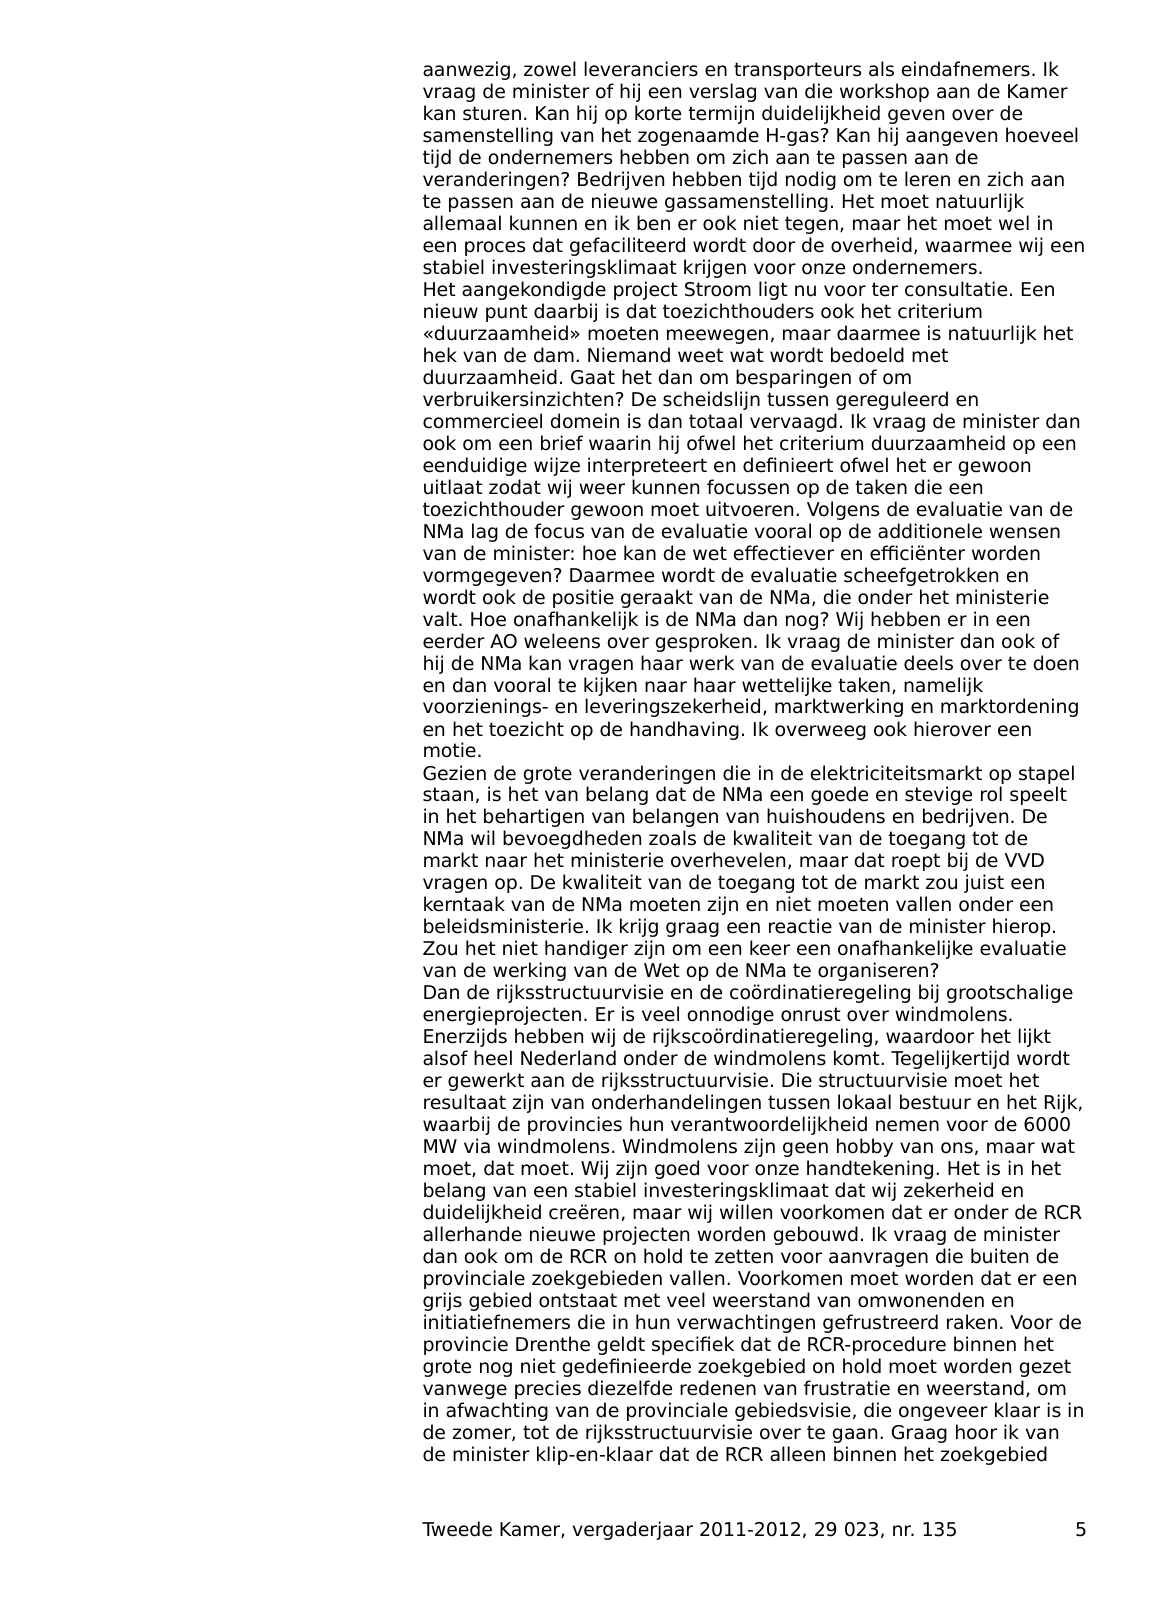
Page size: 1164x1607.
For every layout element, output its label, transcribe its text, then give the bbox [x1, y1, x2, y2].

text Het aangekondigde project Stroom ligt nu voor ter consultatie. Een nieuw punt daarbij is dat toezichthouders ook het criterium «duurzaamheid» moeten meewegen, maar daarmee is natuurlijk het hek van de dam. Niemand weet wat wordt bedoeld met duurzaamheid. Gaat het dan om besparingen of om verbruikersinzichten? De scheidslijn tussen gereguleerd en commercieel domein is dan totaal vervaagd. Ik vraag de minister dan ook om een brief waarin hij ofwel het criterium duurzaamheid op een eenduidige wijze interpreteert en definieert ofwel het er gewoon uitlaat zodat wij weer kunnen focussen op de taken die een toezichthouder gewoon moet uitvoeren. Volgens de evaluatie van de NMa lag de focus van de evaluatie vooral op de additionele wensen van de minister: hoe kan de wet effectiever en efficiënter worden vormgegeven? Daarmee wordt de evaluatie scheefgetrokken en wordt ook de positie geraakt van de NMa, die onder het ministerie valt. Hoe onafhankelijk is de NMa dan nog? Wij hebben er in een eerder AO weleens over gesproken. Ik vraag de minister dan ook of hij de NMa kan vragen haar werk van de evaluatie deels over te doen en dan vooral te kijken naar haar wettelijke taken, namelijk voorzienings- en leveringszekerheid, marktwerking en marktordening en het toezicht op de handhaving. Ik overweeg ook hierover een motie. [422, 279, 1087, 762]
text Dan de rijksstructuurvisie en de coördinatieregeling bij grootschalige energieprojecten. Er is veel onnodige onrust over windmolens. Enerzijds hebben wij de rijkscoördinatieregeling, waardoor het lijkt alsof heel Nederland onder de windmolens komt. Tegelijkertijd wordt er gewerkt aan de rijksstructuurvisie. Die structuurvisie moet het resultaat zijn van onderhandelingen tussen lokaal bestuur en het Rijk, waarbij de provincies hun verantwoordelijkheid nemen voor de 6000 MW via windmolens. Windmolens zijn geen hobby van ons, maar wat moet, dat moet. Wij zijn goed voor onze handtekening. Het is in het belang van een stabiel investeringsklimaat dat wij zekerheid en duidelijkheid creëren, maar wij willen voorkomen dat er onder de RCR allerhande nieuwe projecten worden gebouwd. Ik vraag de minister dan ook om de RCR on hold te zetten voor aanvragen die buiten de provinciale zoekgebieden vallen. Voorkomen moet worden dat er een grijs gebied ontstaat met veel weerstand van omwonenden en initiatiefnemers die in hun verwachtingen gefrustreerd raken. Voor de provincie Drenthe geldt specifiek dat de RCR-procedure binnen het grote nog niet gedefinieerde zoekgebied on hold moet worden gezet vanwege precies diezelfde redenen van frustratie en weerstand, om in afwachting van de provinciale gebiedsvisie, die ongeveer klaar is in de zomer, tot de rijksstructuurvisie over te gaan. Graag hoor ik van de minister klip-en-klaar dat de RCR alleen binnen het zoekgebied [422, 982, 1087, 1466]
text Gezien de grote veranderingen die in de elektriciteitsmarkt op stapel staan, is het van belang dat de NMa een goede en stevige rol speelt in het behartigen van belangen van huishoudens en bedrijven. De NMa wil bevoegdheden zoals de kwaliteit van de toegang tot de markt naar het ministerie overhevelen, maar dat roept bij de VVD vragen op. De kwaliteit van de toegang tot de markt zou juist een kerntaak van de NMa moeten zijn en niet moeten vallen onder een beleidsministerie. Ik krijg graag een reactie van de minister hierop. Zou het niet handiger zijn om een keer een onafhankelijke evaluatie van de werking van de Wet op de NMa te organiseren? [422, 762, 1087, 982]
text aanwezig, zowel leveranciers en transporteurs als eindafnemers. Ik vraag de minister of hij een verslag van die workshop aan de Kamer kan sturen. Kan hij op korte termijn duidelijkheid geven over de samenstelling van het zogenaamde H-gas? Kan hij aangeven hoeveel tijd de ondernemers hebben om zich aan te passen aan de veranderingen? Bedrijven hebben tijd nodig om te leren en zich aan te passen aan de nieuwe gassamenstelling. Het moet natuurlijk allemaal kunnen en ik ben er ook niet tegen, maar het moet wel in een proces dat gefaciliteerd wordt door de overheid, waarmee wij een stabiel investeringsklimaat krijgen voor onze ondernemers. [422, 59, 1087, 279]
